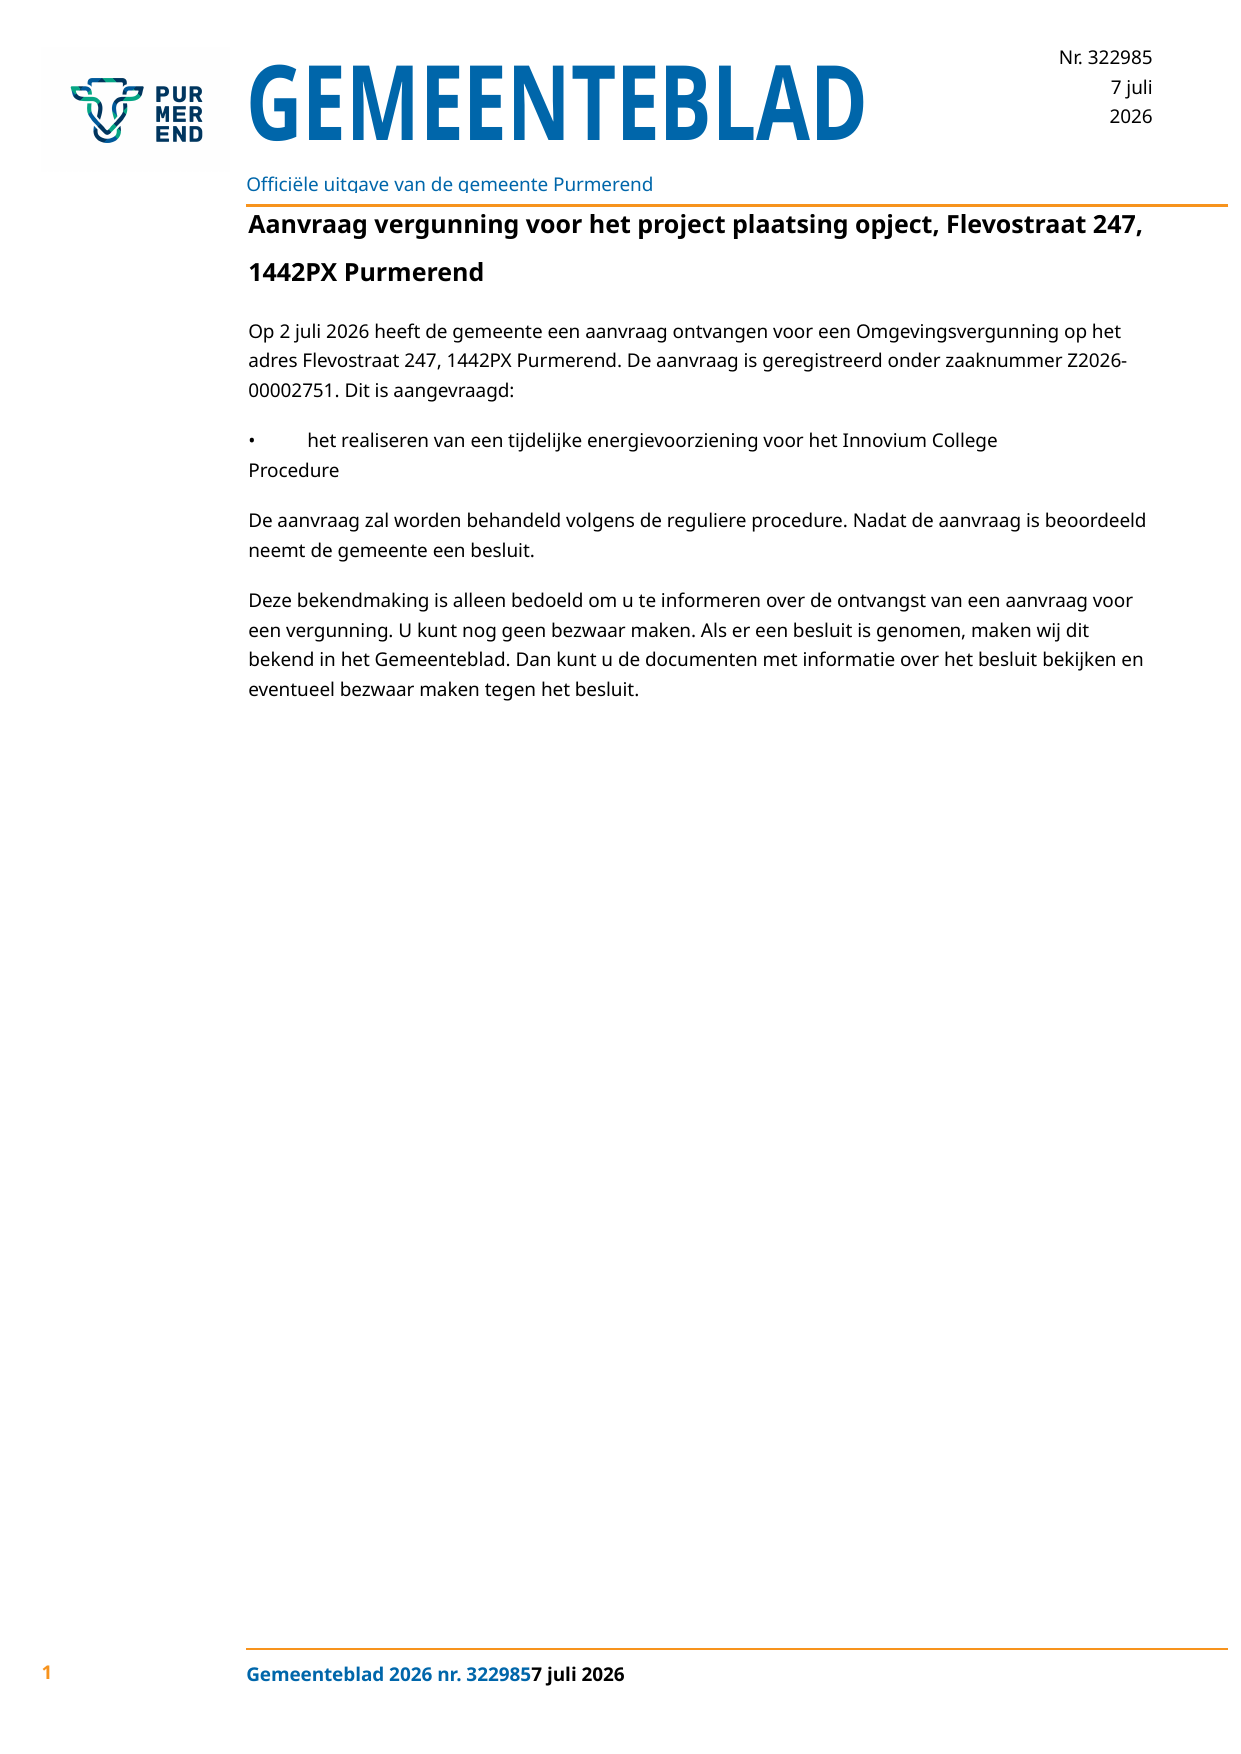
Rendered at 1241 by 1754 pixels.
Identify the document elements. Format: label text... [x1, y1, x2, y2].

text Op 2 juli 2026 heeft de gemeente een aanvraag ontvangen voor een Omgevingsvergunning op het adres Flevostraat 247, 1442PX Purmerend. De aanvraag is geregistreerd onder zaaknummer Z2026-00002751. Dit is aangevraagd: [248, 318, 1152, 403]
picture [41, 47, 231, 172]
text De aanvraag zal worden behandeld volgens de reguliere procedure. Nadat de aanvraag is beoordeeld neemt de gemeente een besluit. [248, 507, 1152, 563]
text Aanvraag vergunning voor het project plaatsing opject, Flevostraat 247, 1442PX Purmerend [248, 207, 1152, 288]
text Deze bekendmaking is alleen bedoeld om u te informeren over de ontvangst van een aanvraag voor een vergunning. U kunt nog geen bezwaar maken. Als er een besluit is genomen, maken wij dit bekend in het Gemeenteblad. Dan kunt u de documenten met informatie over het besluit bekijken en eventueel bezwaar maken tegen het besluit. [248, 587, 1152, 702]
text Procedure [248, 457, 1152, 483]
list het realiseren van een tijdelijke energievoorziening voor het Innovium College [248, 427, 1152, 453]
